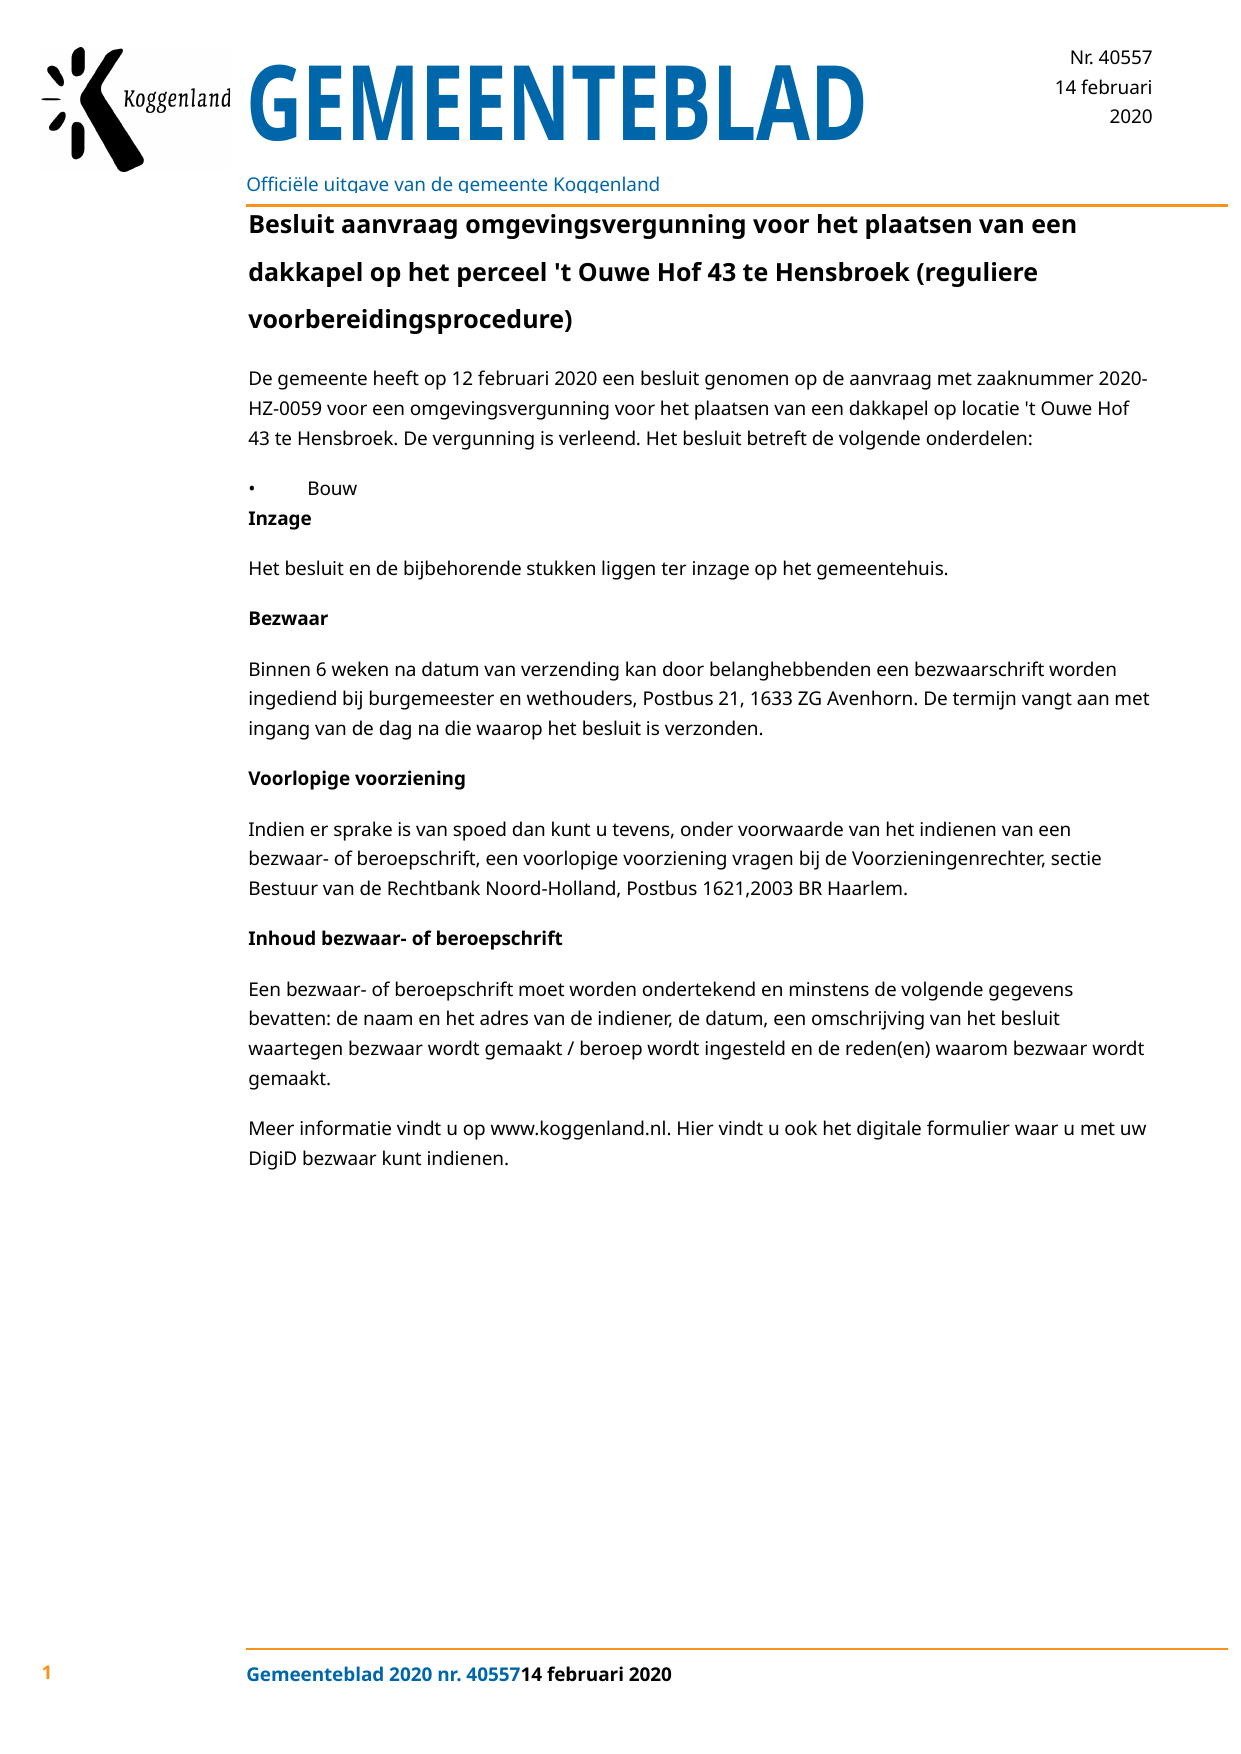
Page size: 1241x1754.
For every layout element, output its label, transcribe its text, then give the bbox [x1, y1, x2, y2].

text Een bezwaar- of beroepschrift moet worden ondertekend en minstens de volgende gegevens bevatten: de naam en het adres van de indiener, de datum, een omschrijving van het besluit waartegen bezwaar wordt gemaakt / beroep wordt ingesteld en de reden(en) waarom bezwaar wordt gemaakt. [248, 976, 1152, 1090]
text Bezwaar [248, 606, 1152, 631]
text Voorlopige voorziening [248, 766, 1152, 791]
text Inzage [248, 505, 1152, 530]
text Inhoud bezwaar- of beroepschrift [248, 926, 1152, 951]
text Het besluit en de bijbehorende stukken liggen ter inzage op het gemeentehuis. [248, 555, 1152, 581]
text Binnen 6 weken na datum van verzending kan door belanghebbenden een bezwaarschrift worden ingediend bij burgemeester en wethouders, Postbus 21, 1633 ZG Avenhorn. De termijn vangt aan met ingang van de dag na die waarop het besluit is verzonden. [248, 656, 1152, 741]
text Besluit aanvraag omgevingsvergunning voor het plaatsen van een dakkapel op het perceel 't Ouwe Hof 43 te Hensbroek (reguliere voorbereidingsprocedure) [248, 207, 1152, 336]
text De gemeente heeft op 12 februari 2020 een besluit genomen op de aanvraag met zaaknummer 2020-HZ-0059 voor een omgevingsvergunning voor het plaatsen van een dakkapel op locatie 't Ouwe Hof 43 te Hensbroek. De vergunning is verleend. Het besluit betreft de volgende onderdelen: [248, 366, 1152, 450]
picture [41, 47, 231, 172]
text Meer informatie vindt u op www.koggenland.nl. Hier vindt u ook het digitale formulier waar u met uw DigiD bezwaar kunt indienen. [248, 1115, 1152, 1170]
list Bouw [248, 475, 1152, 501]
text Indien er sprake is van spoed dan kunt u tevens, onder voorwaarde van het indienen van een bezwaar- of beroepschrift, een voorlopige voorziening vragen bij de Voorzieningenrechter, sectie Bestuur van de Rechtbank Noord-Holland, Postbus 1621,2003 BR Haarlem. [248, 816, 1152, 901]
